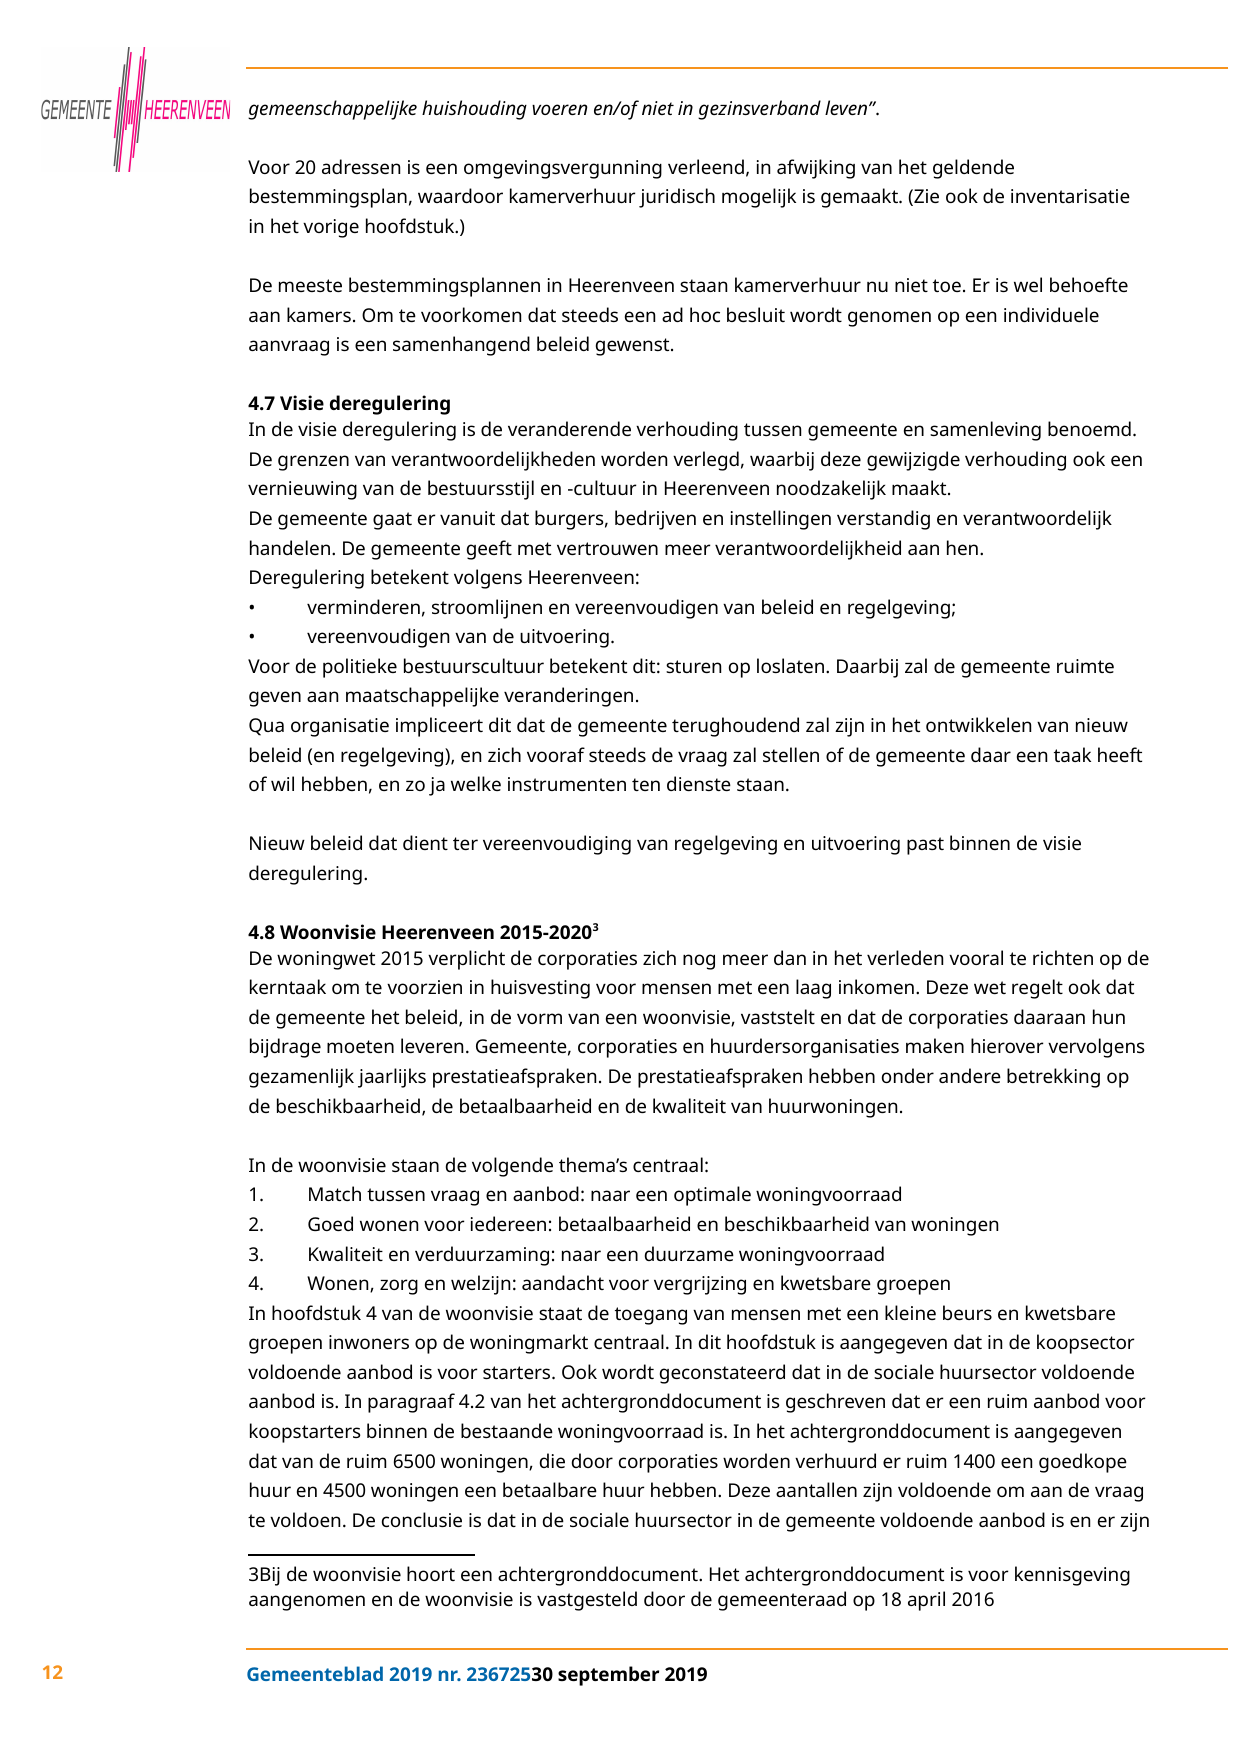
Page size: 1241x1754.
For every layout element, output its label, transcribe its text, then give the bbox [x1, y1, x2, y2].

text Qua organisatie impliceert dit dat de gemeente terughoudend zal zijn in het ontwikkelen van nieuw beleid (en regelgeving), en zich vooraf steeds de vraag zal stellen of de gemeente daar een taak heeft of wil hebben, en zo ja welke instrumenten ten dienste staan. [248, 712, 1152, 797]
text In de woonvisie staan de volgende thema’s centraal: [248, 1152, 1152, 1178]
text gemeenschappelijke huishouding voeren en/of niet in gezinsverband leven”. [248, 95, 1152, 121]
text In de visie deregulering is de veranderende verhouding tussen gemeente en samenleving benoemd. De grenzen van verantwoordelijkheden worden verlegd, waarbij deze gewijzigde verhouding ook een vernieuwing van de bestuursstijl en -cultuur in Heerenveen noodzakelijk maakt. [248, 416, 1152, 501]
text De meeste bestemmingsplannen in Heerenveen staan kamerverhuur nu niet toe. Er is wel behoefte aan kamers. Om te voorkomen dat steeds een ad hoc besluit wordt genomen op een individuele aanvraag is een samenhangend beleid gewenst. [248, 272, 1152, 357]
text Voor 20 adressen is een omgevingsvergunning verleend, in afwijking van het geldende bestemmingsplan, waardoor kamerverhuur juridisch mogelijk is gemaakt. (Zie ook de inventarisatie in het vorige hoofdstuk.) [248, 154, 1152, 239]
text Bij de woonvisie hoort een achtergronddocument. Het achtergronddocument is voor kennisgeving aangenomen en de woonvisie is vastgesteld door de gemeenteraad op 18 april 2016 [248, 1561, 1152, 1612]
list Goed wonen voor iedereen: betaalbaarheid en beschikbaarheid van woningen [248, 1211, 1152, 1237]
list Kwaliteit en verduurzaming: naar een duurzame woningvoorraad [248, 1241, 1152, 1267]
text De woningwet 2015 verplicht de corporaties zich nog meer dan in het verleden vooral te richten op de kerntaak om te voorzien in huisvesting voor mensen met een laag inkomen. Deze wet regelt ook dat de gemeente het beleid, in de vorm van een woonvisie, vaststelt en dat de corporaties daaraan hun bijdrage moeten leveren. Gemeente, corporaties en huurdersorganisaties maken hierover vervolgens gezamenlijk jaarlijks prestatieafspraken. De prestatieafspraken hebben onder andere betrekking op de beschikbaarheid, de betaalbaarheid en de kwaliteit van huurwoningen. [248, 945, 1152, 1119]
picture [41, 47, 231, 172]
list verminderen, stroomlijnen en vereenvoudigen van beleid en regelgeving; [248, 594, 1152, 619]
text Deregulering betekent volgens Heerenveen: [248, 564, 1152, 590]
list Match tussen vraag en aanbod: naar een optimale woningvoorraad [248, 1182, 1152, 1207]
text In hoofdstuk 4 van de woonvisie staat de toegang van mensen met een kleine beurs en kwetsbare groepen inwoners op de woningmarkt centraal. In dit hoofdstuk is aangegeven dat in de koopsector voldoende aanbod is voor starters. Ook wordt geconstateerd dat in de sociale huursector voldoende aanbod is. In paragraaf 4.2 van het achtergronddocument is geschreven dat er een ruim aanbod voor koopstarters binnen de bestaande woningvoorraad is. In het achtergronddocument is aangegeven dat van de ruim 6500 woningen, die door corporaties worden verhuurd er ruim 1400 een goedkope huur en 4500 woningen een betaalbare huur hebben. Deze aantallen zijn voldoende om aan de vraag te voldoen. De conclusie is dat in de sociale huursector in de gemeente voldoende aanbod is en er zijn [248, 1300, 1152, 1533]
text Voor de politieke bestuurscultuur betekent dit: sturen op loslaten. Daarbij zal de gemeente ruimte geven aan maatschappelijke veranderingen. [248, 653, 1152, 708]
text Nieuw beleid dat dient ter vereenvoudiging van regelgeving en uitvoering past binnen de visie deregulering. [248, 831, 1152, 886]
list Wonen, zorg en welzijn: aandacht voor vergrijzing en kwetsbare groepen [248, 1270, 1152, 1296]
text De gemeente gaat er vanuit dat burgers, bedrijven en instellingen verstandig en verantwoordelijk handelen. De gemeente geeft met vertrouwen meer verantwoordelijkheid aan hen. [248, 505, 1152, 560]
list vereenvoudigen van de uitvoering. [248, 623, 1152, 649]
text 4.7 Visie deregulering [248, 391, 1152, 416]
text 4.8 Woonvisie Heerenveen 2015-2020 [248, 919, 1152, 945]
